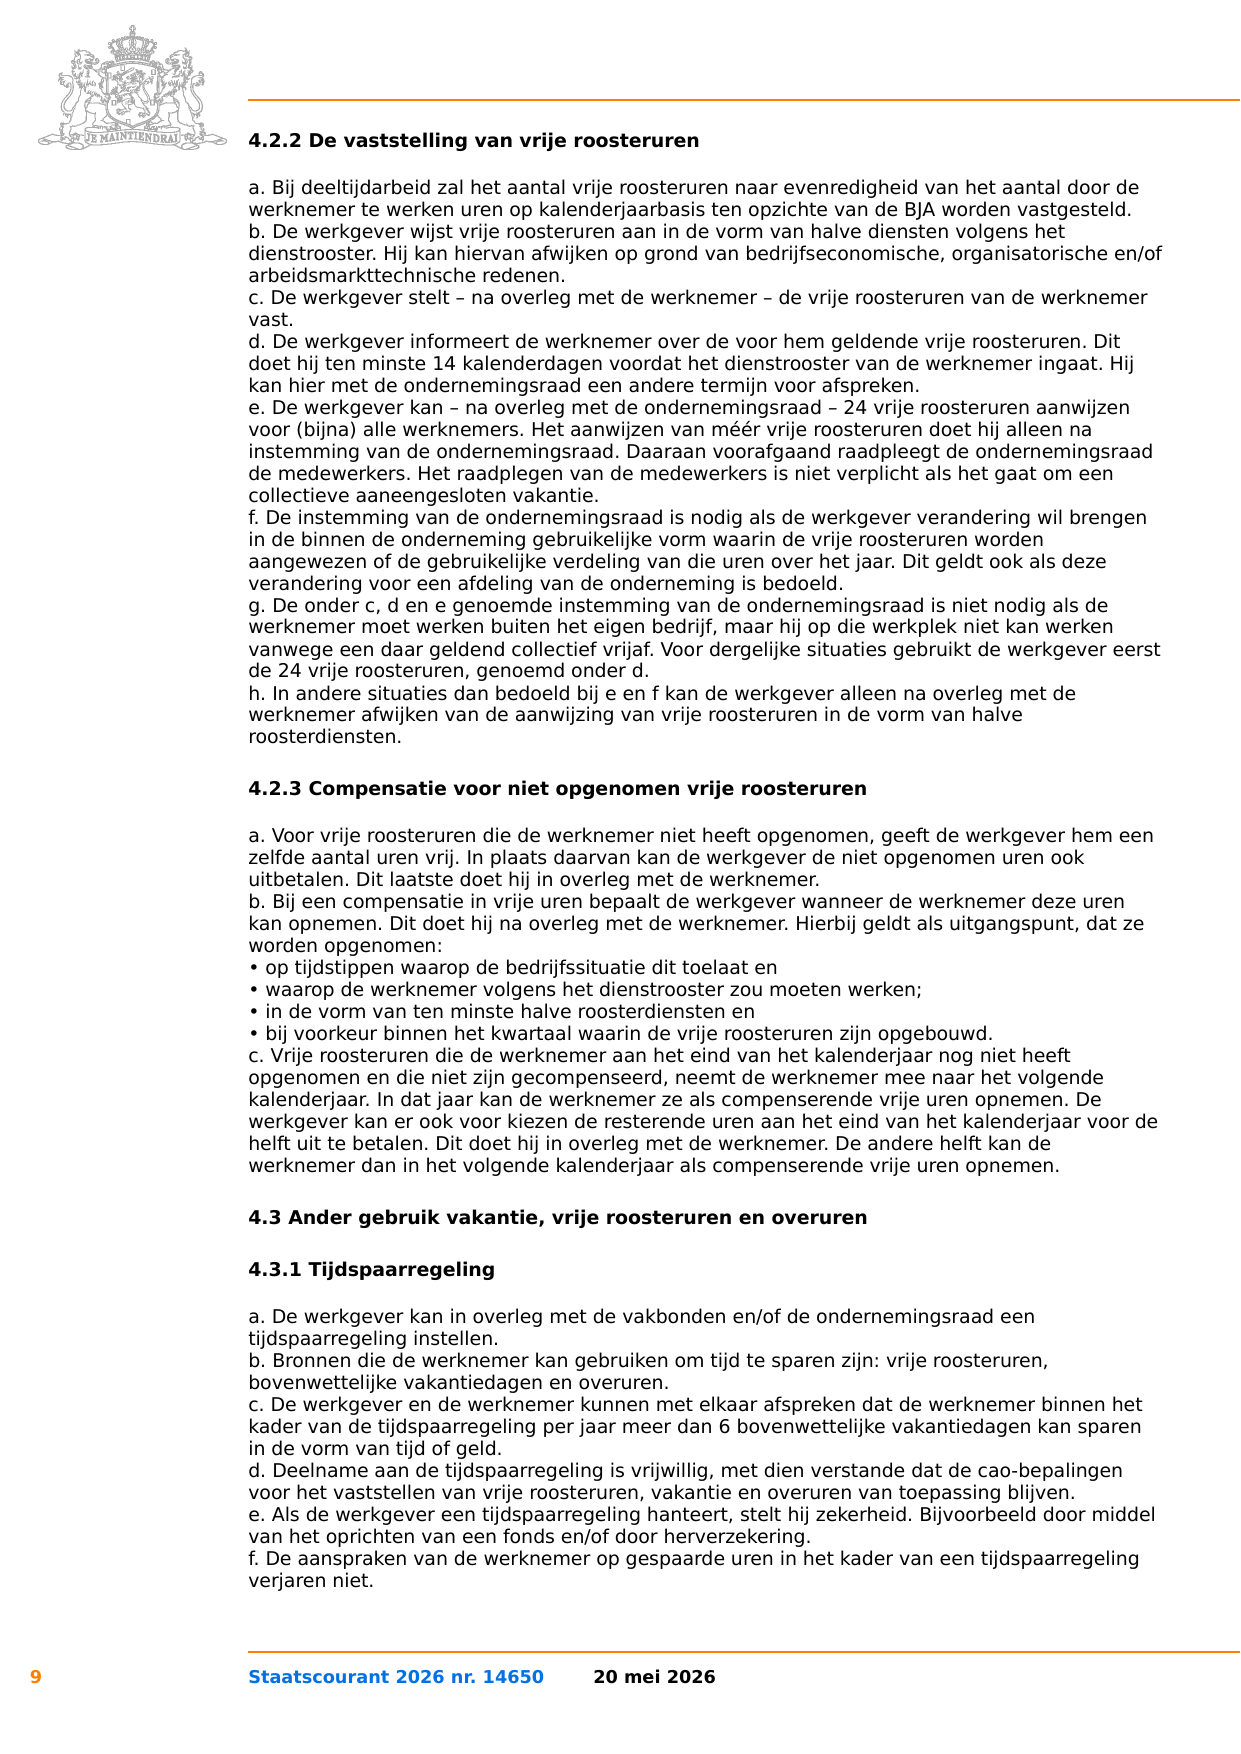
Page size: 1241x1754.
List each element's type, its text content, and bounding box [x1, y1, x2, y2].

text d. De werkgever informeert de werknemer over de voor hem geldende vrije roosteruren. Dit doet hij ten minste 14 kalenderdagen voordat het dienstrooster van de werknemer ingaat. Hij kan hier met de ondernemingsraad een andere termijn voor afspreken. [248, 331, 1163, 397]
text f. De aanspraken van de werknemer op gespaarde uren in het kader van een tijdspaarregeling verjaren niet. [248, 1548, 1163, 1592]
subtitle 4.2.3 Compensatie voor niet opgenomen vrije roosteruren [248, 778, 1163, 800]
text • in de vorm van ten minste halve roosterdiensten en [248, 1001, 1163, 1023]
text e. De werkgever kan – na overleg met de ondernemingsraad – 24 vrije roosteruren aanwijzen voor (bijna) alle werknemers. Het aanwijzen van méér vrije roosteruren doet hij alleen na instemming van de ondernemingsraad. Daaraan voorafgaand raadpleegt de ondernemingsraad de medewerkers. Het raadplegen van de medewerkers is niet verplicht als het gaat om een collectieve aaneengesloten vakantie. [248, 397, 1163, 507]
text • bij voorkeur binnen het kwartaal waarin de vrije roosteruren zijn opgebouwd. [248, 1023, 1163, 1045]
subtitle 4.2.2 De vaststelling van vrije roosteruren [248, 130, 1163, 152]
text b. De werkgever wijst vrije roosteruren aan in de vorm van halve diensten volgens het dienstrooster. Hij kan hiervan afwijken op grond van bedrijfseconomische, organisatorische en/of arbeidsmarkttechnische redenen. [248, 221, 1163, 287]
text h. In andere situaties dan bedoeld bij e en f kan de werkgever alleen na overleg met de werknemer afwijken van de aanwijzing van vrije roosteruren in de vorm van halve roosterdiensten. [248, 682, 1163, 748]
text a. Voor vrije roosteruren die de werknemer niet heeft opgenomen, geeft de werkgever hem een zelfde aantal uren vrij. In plaats daarvan kan de werkgever de niet opgenomen uren ook uitbetalen. Dit laatste doet hij in overleg met de werknemer. [248, 825, 1163, 891]
text e. Als de werkgever een tijdspaarregeling hanteert, stelt hij zekerheid. Bijvoorbeeld door middel van het oprichten van een fonds en/of door herverzekering. [248, 1504, 1163, 1548]
text b. Bij een compensatie in vrije uren bepaalt de werkgever wanneer de werknemer deze uren kan opnemen. Dit doet hij na overleg met de werknemer. Hierbij geldt als uitgangspunt, dat ze worden opgenomen: [248, 891, 1163, 957]
text • waarop de werknemer volgens het dienstrooster zou moeten werken; [248, 979, 1163, 1001]
text b. Bronnen die de werknemer kan gebruiken om tijd te sparen zijn: vrije roosteruren, bovenwettelijke vakantiedagen en overuren. [248, 1350, 1163, 1394]
text a. Bij deeltijdarbeid zal het aantal vrije roosteruren naar evenredigheid van het aantal door de werknemer te werken uren op kalenderjaarbasis ten opzichte van de BJA worden vastgesteld. [248, 177, 1163, 221]
text • op tijdstippen waarop de bedrijfssituatie dit toelaat en [248, 957, 1163, 979]
text a. De werkgever kan in overleg met de vakbonden en/of de ondernemingsraad een tijdspaarregeling instellen. [248, 1306, 1163, 1350]
text d. Deelname aan de tijdspaarregeling is vrijwillig, met dien verstande dat de cao-bepalingen voor het vaststellen van vrije roosteruren, vakantie en overuren van toepassing blijven. [248, 1460, 1163, 1504]
text f. De instemming van de ondernemingsraad is nodig als de werkgever verandering wil brengen in de binnen de onderneming gebruikelijke vorm waarin de vrije roosteruren worden aangewezen of de gebruikelijke verdeling van die uren over het jaar. Dit geldt ook als deze verandering voor een afdeling van de onderneming is bedoeld. [248, 507, 1163, 594]
text c. Vrije roosteruren die de werknemer aan het eind van het kalenderjaar nog niet heeft opgenomen en die niet zijn gecompenseerd, neemt de werknemer mee naar het volgende kalenderjaar. In dat jaar kan de werknemer ze als compenserende vrije uren opnemen. De werkgever kan er ook voor kiezen de resterende uren aan het eind van het kalenderjaar voor de helft uit te betalen. Dit doet hij in overleg met de werknemer. De andere helft kan de werknemer dan in het volgende kalenderjaar als compenserende vrije uren opnemen. [248, 1045, 1163, 1177]
picture [38, 25, 227, 150]
text c. De werkgever stelt – na overleg met de werknemer – de vrije roosteruren van de werknemer vast. [248, 287, 1163, 331]
text g. De onder c, d en e genoemde instemming van de ondernemingsraad is niet nodig als de werknemer moet werken buiten het eigen bedrijf, maar hij op die werkplek niet kan werken vanwege een daar geldend collectief vrijaf. Voor dergelijke situaties gebruikt de werkgever eerst de 24 vrije roosteruren, genoemd onder d. [248, 594, 1163, 682]
subtitle 4.3 Ander gebruik vakantie, vrije roosteruren en overuren [248, 1207, 1163, 1229]
subtitle 4.3.1 Tijdspaarregeling [248, 1259, 1163, 1281]
text c. De werkgever en de werknemer kunnen met elkaar afspreken dat de werknemer binnen het kader van de tijdspaarregeling per jaar meer dan 6 bovenwettelijke vakantiedagen kan sparen in de vorm van tijd of geld. [248, 1394, 1163, 1460]
